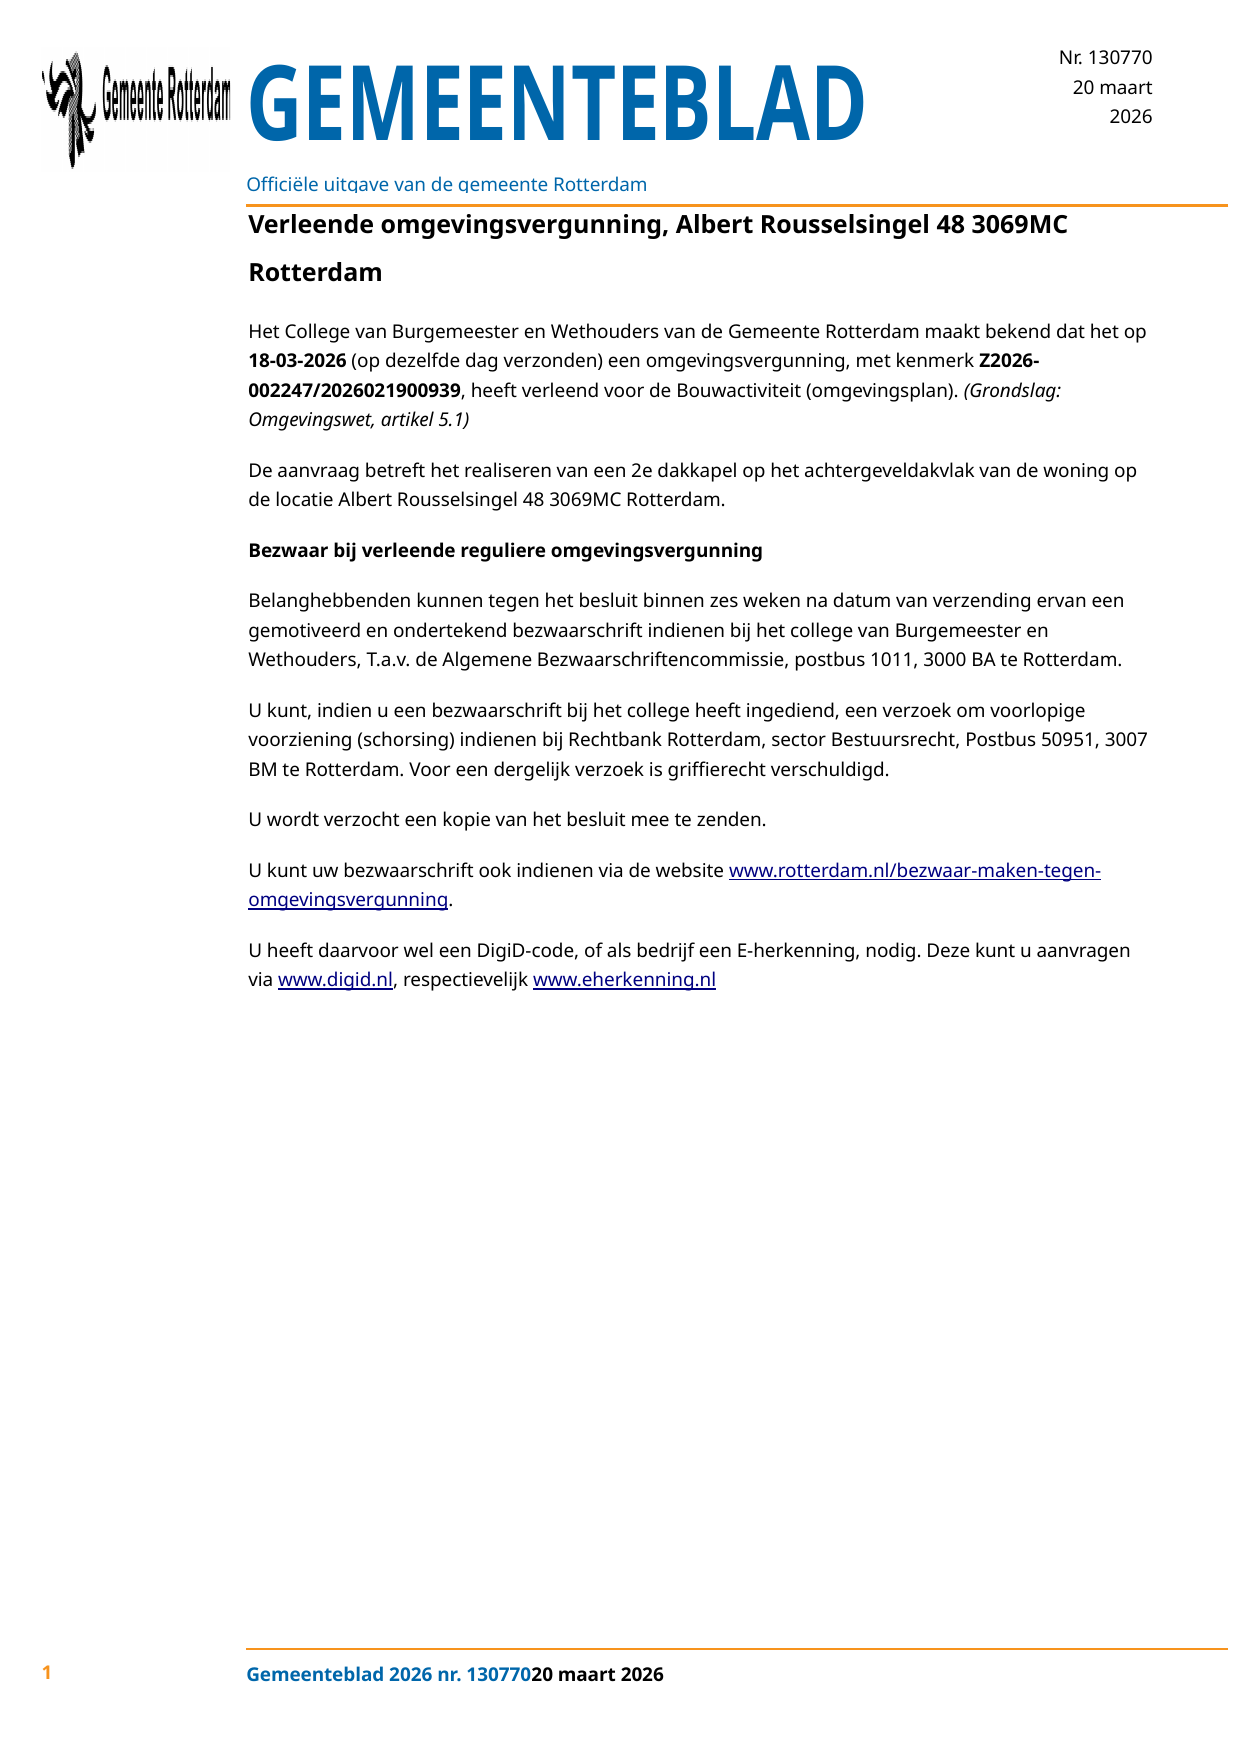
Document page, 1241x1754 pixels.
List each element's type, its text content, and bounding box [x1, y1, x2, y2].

text Het College van Burgemeester en Wethouders van de Gemeente Rotterdam maakt bekend dat het op 18-03-2026 (op dezelfde dag verzonden) een omgevingsvergunning, met kenmerk Z2026-002247/2026021900939, heeft verleend voor de Bouwactiviteit (omgevingsplan). (Grondslag: Omgevingswet, artikel 5.1) [248, 318, 1152, 432]
text De aanvraag betreft het realiseren van een 2e dakkapel op het achtergeveldakvlak van de woning op de locatie Albert Rousselsingel 48 3069MC Rotterdam. [248, 457, 1152, 512]
text U kunt, indien u een bezwaarschrift bij het college heeft ingediend, een verzoek om voorlopige voorziening (schorsing) indienen bij Rechtbank Rotterdam, sector Bestuursrecht, Postbus 50951, 3007 BM te Rotterdam. Voor een dergelijk verzoek is griffierecht verschuldigd. [248, 697, 1152, 782]
text Belanghebbenden kunnen tegen het besluit binnen zes weken na datum van verzending ervan een gemotiveerd en ondertekend bezwaarschrift indienen bij het college van Burgemeester en Wethouders, T.a.v. de Algemene Bezwaarschriftencommissie, postbus 1011, 3000 BA te Rotterdam. [248, 587, 1152, 672]
picture [41, 47, 231, 172]
text U kunt uw bezwaarschrift ook indienen via de website www.rotterdam.nl/bezwaar-maken-tegen-omgevingsvergunning. [248, 857, 1152, 912]
text U wordt verzocht een kopie van het besluit mee te zenden. [248, 807, 1152, 832]
text Bezwaar bij verleende reguliere omgevingsvergunning [248, 537, 1152, 563]
text U heeft daarvoor wel een DigiD-code, of als bedrijf een E-herkenning, nodig. Deze kunt u aanvragen via www.digid.nl, respectievelijk www.eherkenning.nl [248, 937, 1152, 992]
text Verleende omgevingsvergunning, Albert Rousselsingel 48 3069MC Rotterdam [248, 207, 1152, 288]
